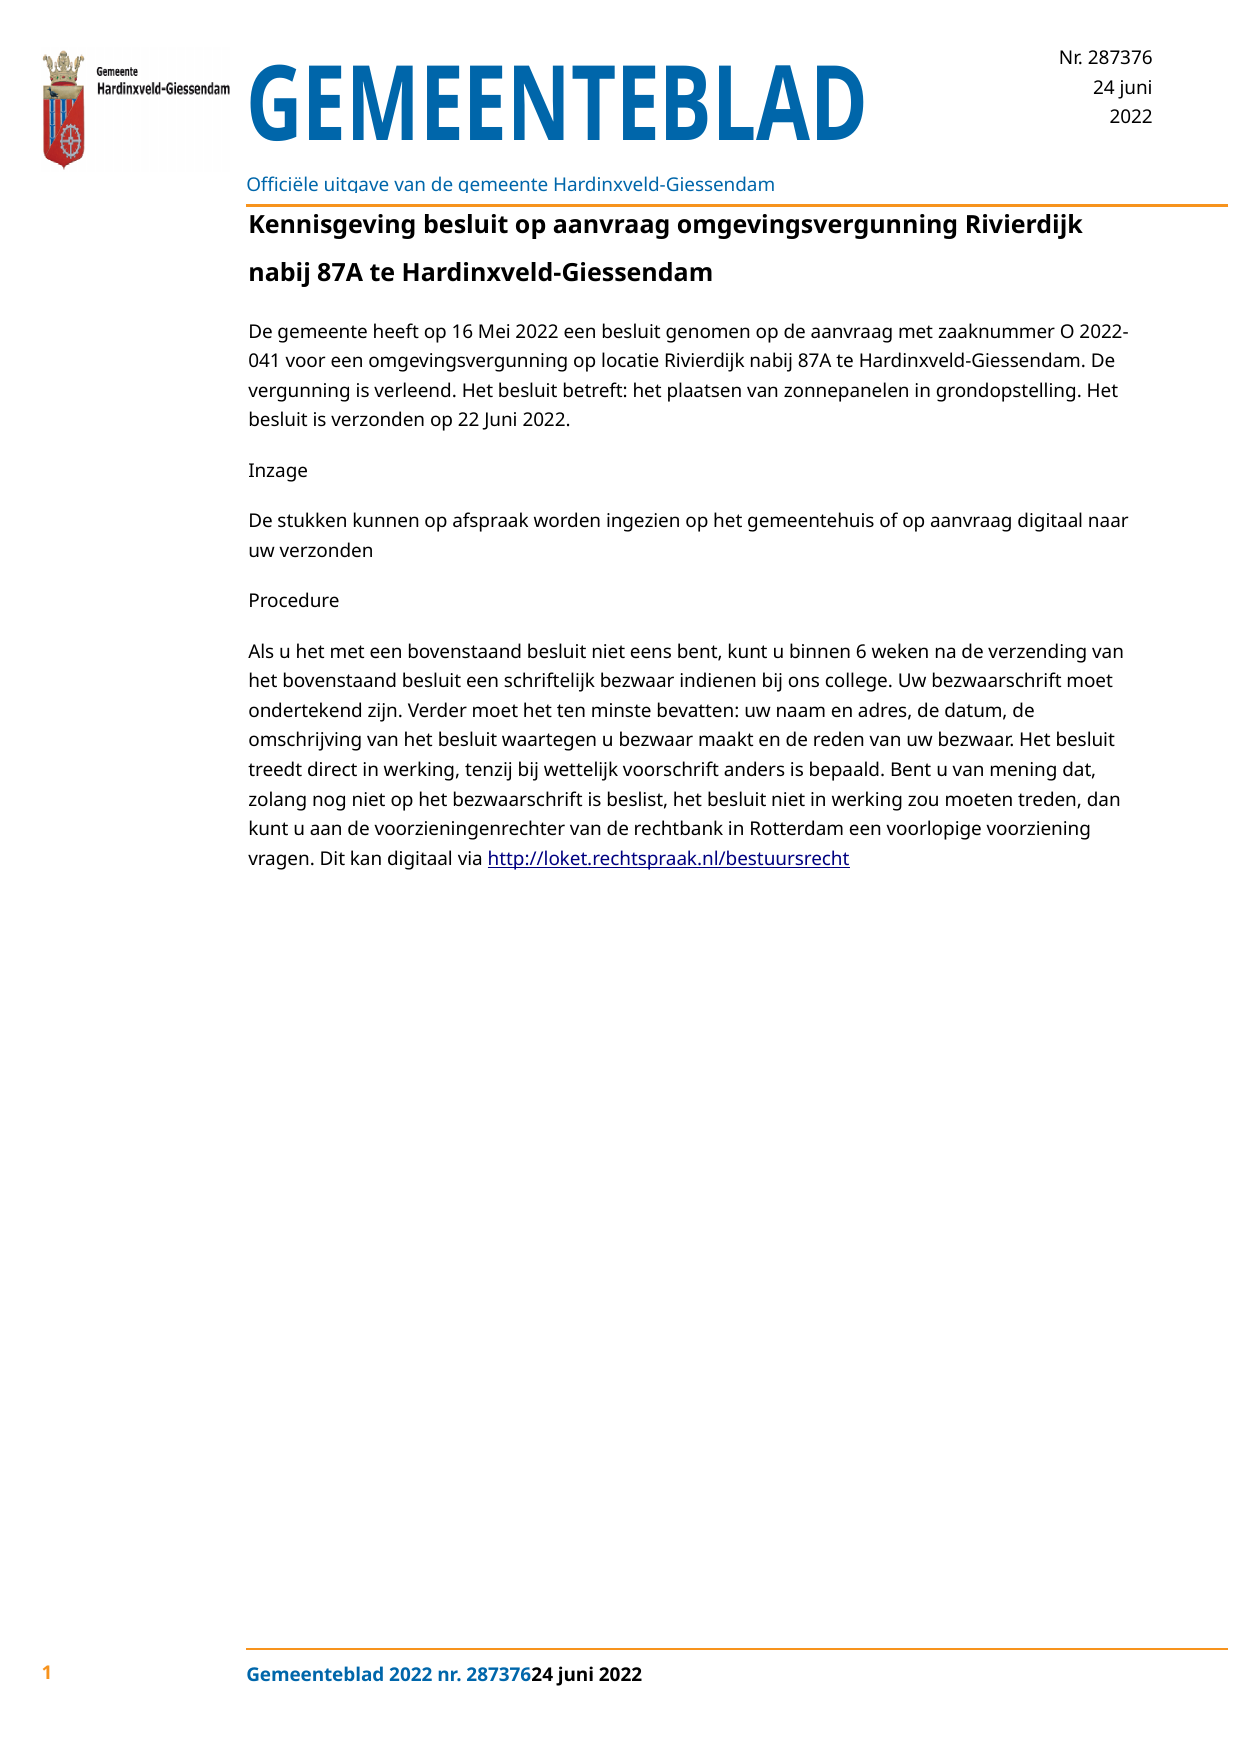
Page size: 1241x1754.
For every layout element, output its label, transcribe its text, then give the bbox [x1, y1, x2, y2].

text Kennisgeving besluit op aanvraag omgevingsvergunning Rivierdijk nabij 87A te Hardinxveld-Giessendam [248, 207, 1152, 288]
text De stukken kunnen op afspraak worden ingezien op het gemeentehuis of op aanvraag digitaal naar uw verzonden [248, 507, 1152, 563]
picture [41, 47, 231, 172]
text Inzage [248, 457, 1152, 483]
text Procedure [248, 587, 1152, 613]
text Als u het met een bovenstaand besluit niet eens bent, kunt u binnen 6 weken na de verzending van het bovenstaand besluit een schriftelijk bezwaar indienen bij ons college. Uw bezwaarschrift moet ondertekend zijn. Verder moet het ten minste bevatten: uw naam en adres, de datum, de omschrijving van het besluit waartegen u bezwaar maakt en de reden van uw bezwaar. Het besluit treedt direct in werking, tenzij bij wettelijk voorschrift anders is bepaald. Bent u van mening dat, zolang nog niet op het bezwaarschrift is beslist, het besluit niet in werking zou moeten treden, dan kunt u aan de voorzieningenrechter van de rechtbank in Rotterdam een voorlopige voorziening vragen. Dit kan digitaal via http://loket.rechtspraak.nl/bestuursrecht [248, 638, 1152, 871]
text De gemeente heeft op 16 Mei 2022 een besluit genomen op de aanvraag met zaaknummer O 2022-041 voor een omgevingsvergunning op locatie Rivierdijk nabij 87A te Hardinxveld-Giessendam. De vergunning is verleend. Het besluit betreft: het plaatsen van zonnepanelen in grondopstelling. Het besluit is verzonden op 22 Juni 2022. [248, 318, 1152, 432]
